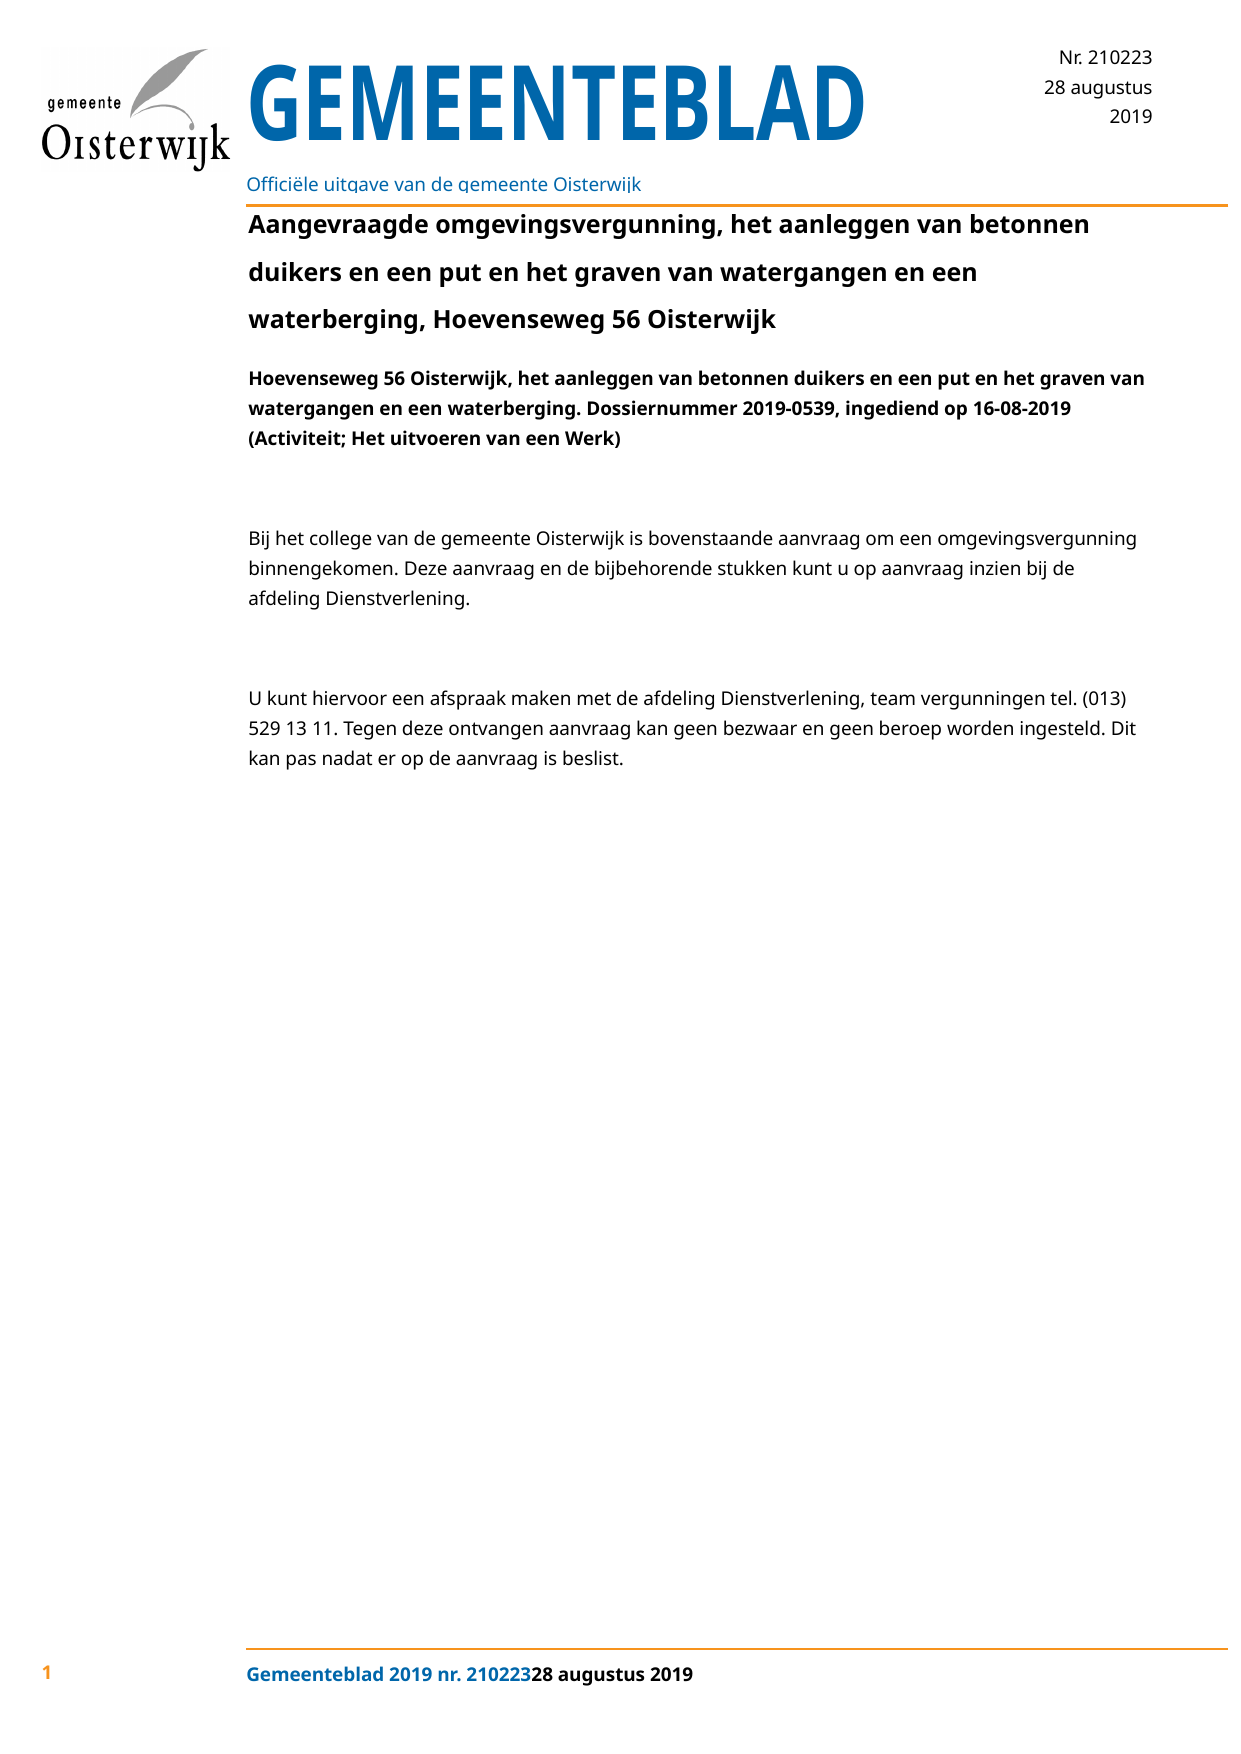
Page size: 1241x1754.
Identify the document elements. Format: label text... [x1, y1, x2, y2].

picture [41, 47, 231, 172]
text Bij het college van de gemeente Oisterwijk is bovenstaande aanvraag om een omgevingsvergunning binnengekomen. Deze aanvraag en de bijbehorende stukken kunt u op aanvraag inzien bij de afdeling Dienstverlening. [248, 526, 1152, 610]
text U kunt hiervoor een afspraak maken met de afdeling Dienstverlening, team vergunningen tel. (013) 529 13 11. Tegen deze ontvangen aanvraag kan geen bezwaar en geen beroep worden ingesteld. Dit kan pas nadat er op de aanvraag is beslist. [248, 686, 1152, 770]
text Hoevenseweg 56 Oisterwijk, het aanleggen van betonnen duikers en een put en het graven van watergangen en een waterberging. Dossiernummer 2019-0539, ingediend op 16-08-2019 (Activiteit; Het uitvoeren van een Werk) [248, 366, 1152, 450]
text Aangevraagde omgevingsvergunning, het aanleggen van betonnen duikers en een put en het graven van watergangen en een waterberging, Hoevenseweg 56 Oisterwijk [248, 207, 1152, 336]
